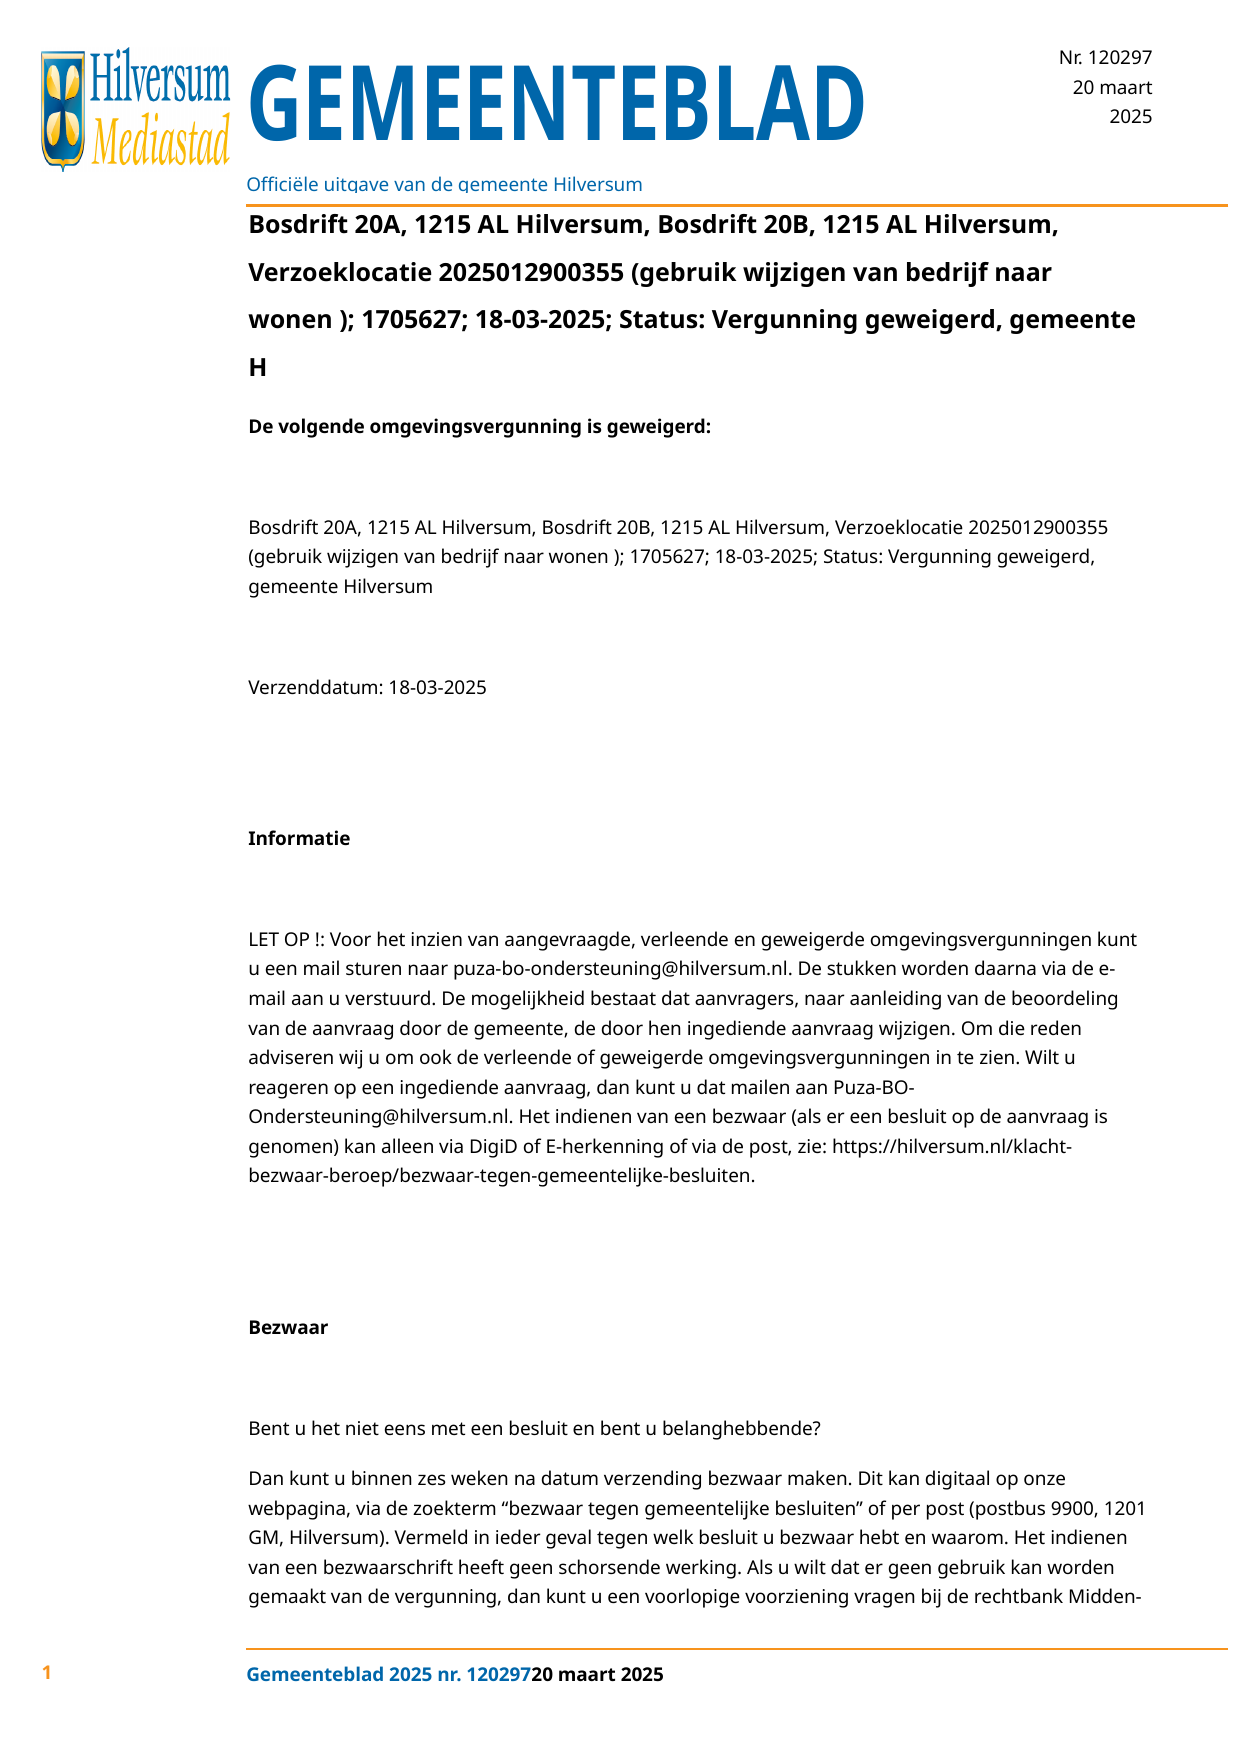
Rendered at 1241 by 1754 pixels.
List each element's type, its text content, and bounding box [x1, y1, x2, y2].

text Dan kunt u binnen zes weken na datum verzending bezwaar maken. Dit kan digitaal op onze webpagina, via de zoekterm “bezwaar tegen gemeentelijke besluiten” of per post (postbus 9900, 1201 GM, Hilversum). Vermeld in ieder geval tegen welk besluit u bezwaar hebt en waarom. Het indienen van een bezwaarschrift heeft geen schorsende werking. Als u wilt dat er geen gebruik kan worden gemaakt van de vergunning, dan kunt u een voorlopige voorziening vragen bij de rechtbank Midden- [248, 1465, 1152, 1609]
text Bosdrift 20A, 1215 AL Hilversum, Bosdrift 20B, 1215 AL Hilversum, Verzoeklocatie 2025012900355 (gebruik wijzigen van bedrijf naar wonen ); 1705627; 18-03-2025; Status: Vergunning geweigerd, gemeente H [248, 207, 1152, 384]
text Bosdrift 20A, 1215 AL Hilversum, Bosdrift 20B, 1215 AL Hilversum, Verzoeklocatie 2025012900355 (gebruik wijzigen van bedrijf naar wonen ); 1705627; 18-03-2025; Status: Vergunning geweigerd, gemeente Hilversum [248, 514, 1152, 599]
text LET OP !: Voor het inzien van aangevraagde, verleende en geweigerde omgevingsvergunningen kunt u een mail sturen naar puza-bo-ondersteuning@hilversum.nl. De stukken worden daarna via de e-mail aan u verstuurd. De mogelijkheid bestaat dat aanvragers, naar aanleiding van de beoordeling van de aanvraag door de gemeente, de door hen ingediende aanvraag wijzigen. Om die reden adviseren wij u om ook de verleende of geweigerde omgevingsvergunningen in te zien. Wilt u reageren op een ingediende aanvraag, dan kunt u dat mailen aan Puza-BO-Ondersteuning@hilversum.nl. Het indienen van een bezwaar (als er een besluit op de aanvraag is genomen) kan alleen via DigiD of E-herkenning of via de post, zie: https://hilversum.nl/klacht-bezwaar-beroep/bezwaar-tegen-gemeentelijke-besluiten. [248, 926, 1152, 1188]
picture [41, 47, 231, 172]
text Bezwaar [248, 1314, 1152, 1340]
text Bent u het niet eens met een besluit en bent u belanghebbende? [248, 1415, 1152, 1441]
text De volgende omgevingsvergunning is geweigerd: [248, 413, 1152, 439]
text Verzenddatum: 18-03-2025 [248, 674, 1152, 700]
text Informatie [248, 825, 1152, 851]
